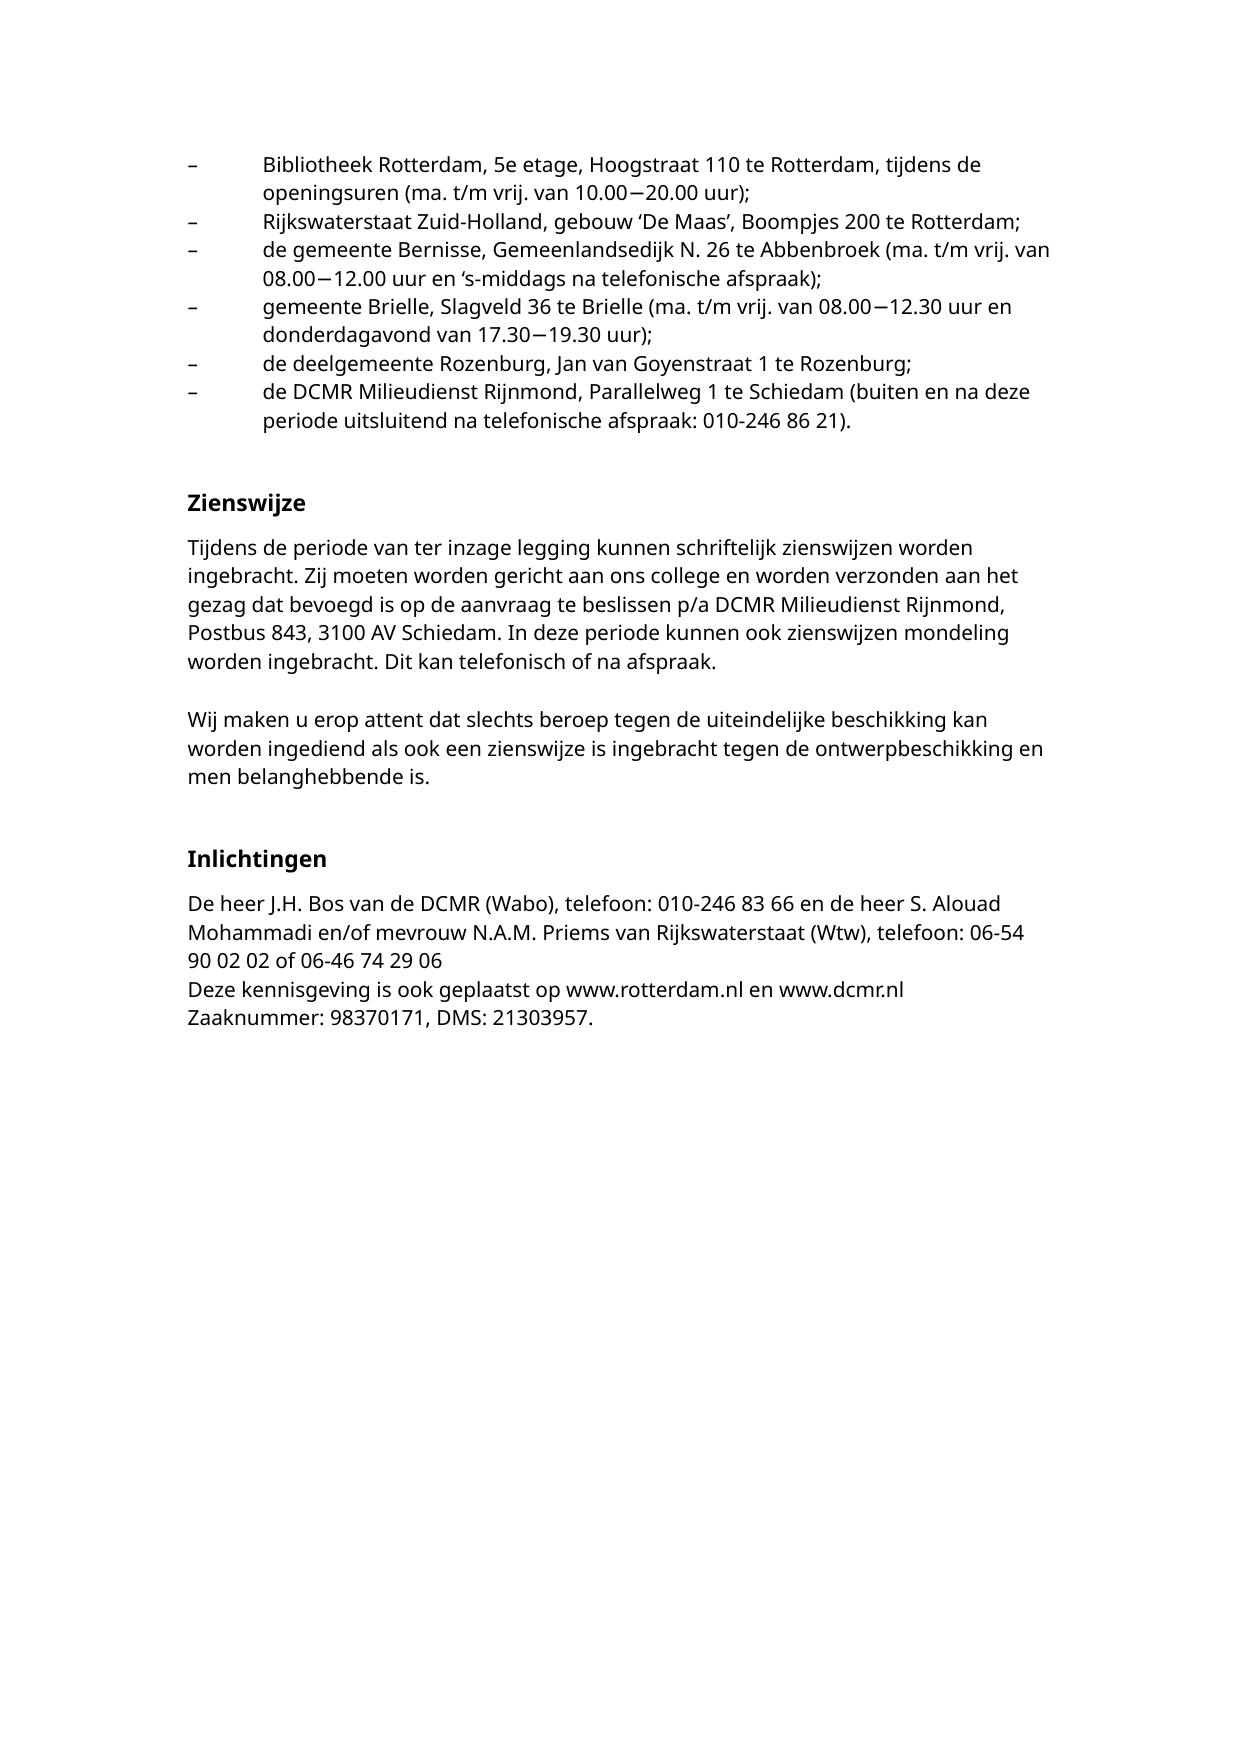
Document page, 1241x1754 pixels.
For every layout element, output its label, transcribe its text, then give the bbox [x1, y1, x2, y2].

list gemeente Brielle, Slagveld 36 te Brielle (ma. t/m vrij. van 08.00−12.30 uur en donderdagavond van 17.30−19.30 uur); [187, 292, 1053, 349]
text De heer J.H. Bos van de DCMR (Wabo), telefoon: 010-246 83 66 en de heer S. Alouad Mohammadi en/of mevrouw N.A.M. Priems van Rijkswaterstaat (Wtw), telefoon: 06-54 90 02 02 of 06-46 74 29 06 [187, 889, 1053, 975]
list Bibliotheek Rotterdam, 5e etage, Hoogstraat 110 te Rotterdam, tijdens de openingsuren (ma. t/m vrij. van 10.00−20.00 uur); [187, 150, 1053, 207]
list de deelgemeente Rozenburg, Jan van Goyenstraat 1 te Rozenburg; [187, 349, 1053, 377]
list Rijkswaterstaat Zuid-Holland, gebouw ‘De Maas’, Boompjes 200 te Rotterdam; [187, 207, 1053, 235]
subtitle Zienswijze [187, 487, 1053, 518]
text Zaaknummer: 98370171, DMS: 21303957. [187, 1003, 1053, 1032]
text Wij maken u erop attent dat slechts beroep tegen de uiteindelijke beschikking kan worden ingediend als ook een zienswijze is ingebracht tegen de ontwerpbeschikking en men belanghebbende is. [187, 705, 1053, 791]
subtitle Inlichtingen [187, 843, 1053, 874]
text Deze kennisgeving is ook geplaatst op www.rotterdam.nl en www.dcmr.nl [187, 975, 1053, 1003]
list de gemeente Bernisse, Gemeenlandsedijk N. 26 te Abbenbroek (ma. t/m vrij. van 08.00−12.00 uur en ‘s-middags na telefonische afspraak); [187, 235, 1053, 292]
list de DCMR Milieudienst Rijnmond, Parallelweg 1 te Schiedam (buiten en na deze periode uitsluitend na telefonische afspraak: 010-246 86 21). [187, 377, 1053, 434]
text Tijdens de periode van ter inzage legging kunnen schriftelijk zienswijzen worden ingebracht. Zij moeten worden gericht aan ons college en worden verzonden aan het gezag dat bevoegd is op de aanvraag te beslissen p/a DCMR Milieudienst Rijnmond, Postbus 843, 3100 AV Schiedam. In deze periode kunnen ook zienswijzen mondeling worden ingebracht. Dit kan telefonisch of na afspraak. [187, 533, 1053, 675]
